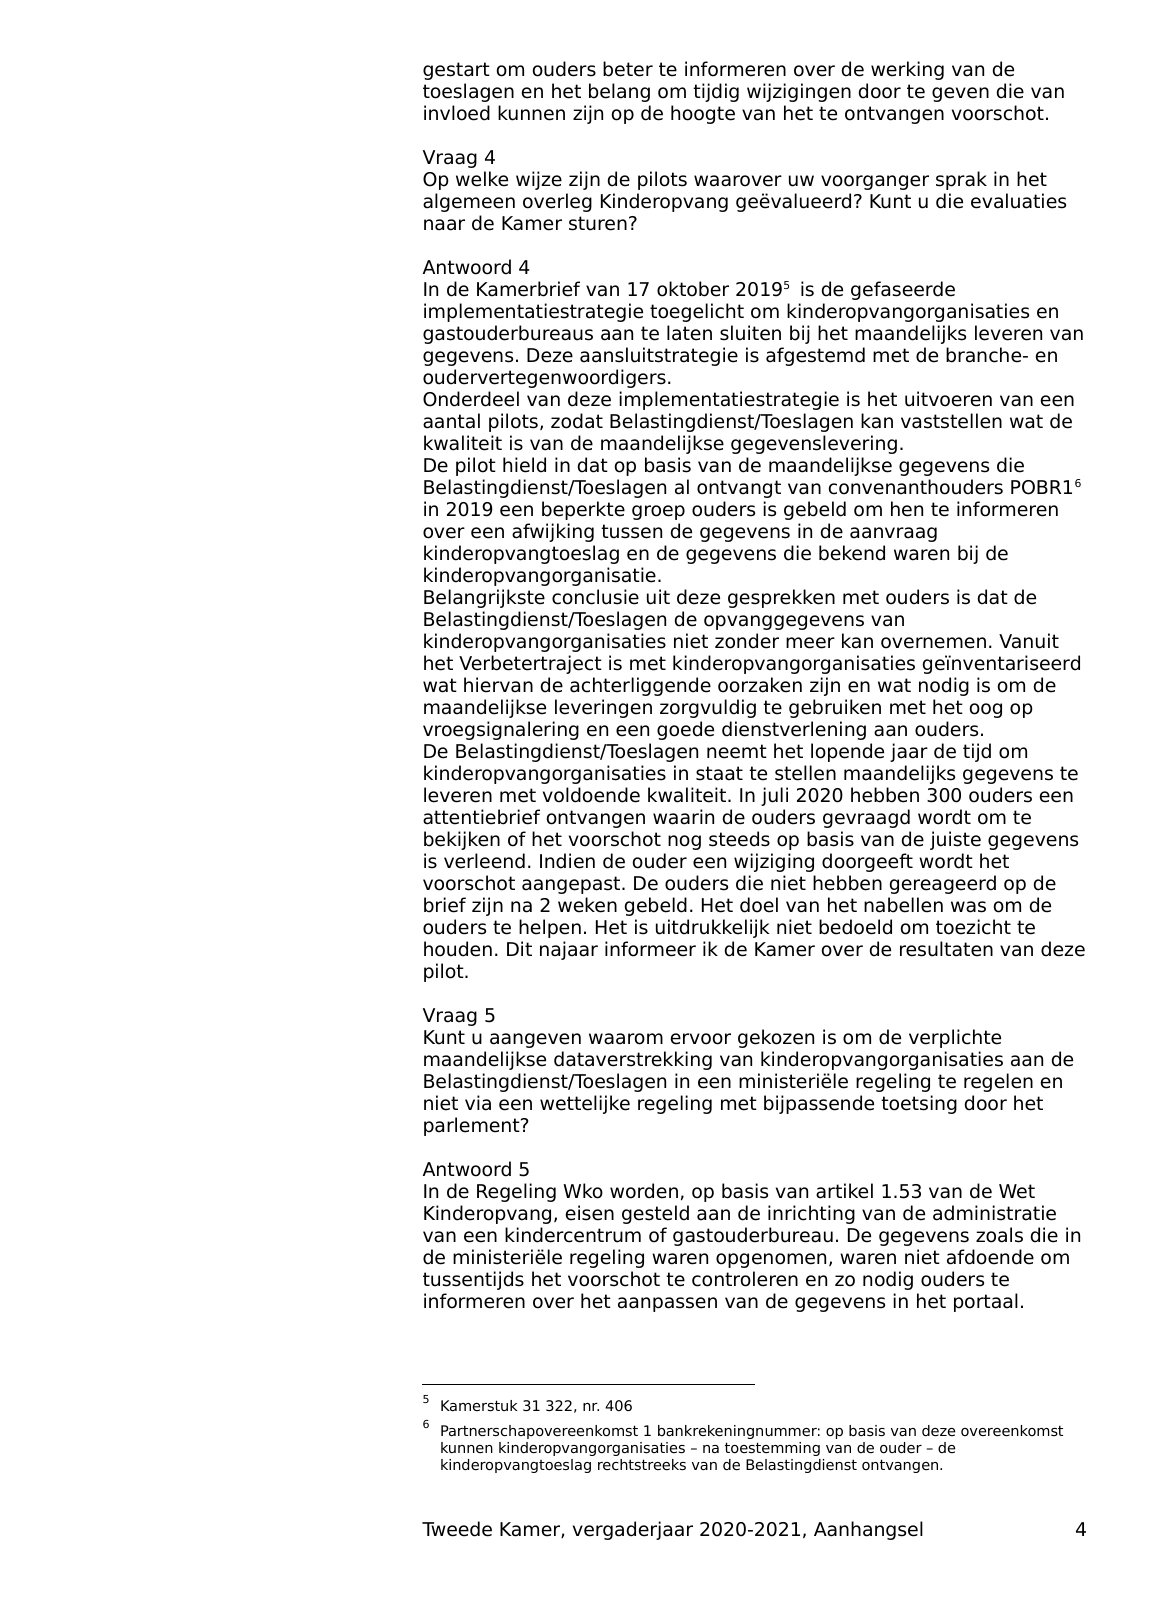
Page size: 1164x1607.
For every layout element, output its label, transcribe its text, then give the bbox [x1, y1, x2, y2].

text Onderdeel van deze implementatiestrategie is het uitvoeren van een aantal pilots, zodat Belastingdienst/Toeslagen kan vaststellen wat de kwaliteit is van de maandelijkse gegevenslevering. [422, 389, 1087, 455]
text Kamerstuk 31 322, nr. 406 [422, 1393, 1087, 1416]
text De pilot hield in dat op basis van de maandelijkse gegevens die Belastingdienst/Toeslagen al ontvangt van convenanthouders POBR1 in 2019 een beperkte groep ouders is gebeld om hen te informeren over een afwijking tussen de gegevens in de aanvraag kinderopvangtoeslag en de gegevens die bekend waren bij de kinderopvangorganisatie. [422, 455, 1087, 587]
text Vraag 5 [422, 1005, 1087, 1027]
text De Belastingdienst/Toeslagen neemt het lopende jaar de tijd om kinderopvangorganisaties in staat te stellen maandelijks gegevens te leveren met voldoende kwaliteit. In juli 2020 hebben 300 ouders een attentiebrief ontvangen waarin de ouders gevraagd wordt om te bekijken of het voorschot nog steeds op basis van de juiste gegevens is verleend. Indien de ouder een wijziging doorgeeft wordt het voorschot aangepast. De ouders die niet hebben gereageerd op de brief zijn na 2 weken gebeld. Het doel van het nabellen was om de ouders te helpen. Het is uitdrukkelijk niet bedoeld om toezicht te houden. Dit najaar informeer ik de Kamer over de resultaten van deze pilot. [422, 741, 1087, 983]
text Partnerschapovereenkomst 1 bankrekeningnummer: op basis van deze overeenkomst kunnen kinderopvangorganisaties – na toestemming van de ouder – de kinderopvangtoeslag rechtstreeks van de Belastingdienst ontvangen. [422, 1418, 1087, 1474]
text Op welke wijze zijn de pilots waarover uw voorganger sprak in het algemeen overleg Kinderopvang geëvalueerd? Kunt u die evaluaties naar de Kamer sturen? [422, 169, 1087, 235]
text Antwoord 4 [422, 257, 1087, 279]
text In de Kamerbrief van 17 oktober 2019 is de gefaseerde implementatiestrategie toegelicht om kinderopvangorganisaties en gastouderbureaus aan te laten sluiten bij het maandelijks leveren van gegevens. Deze aansluitstrategie is afgestemd met de branche- en oudervertegenwoordigers. [422, 279, 1087, 389]
text In de Regeling Wko worden, op basis van artikel 1.53 van de Wet Kinderopvang, eisen gesteld aan de inrichting van de administratie van een kindercentrum of gastouderbureau. De gegevens zoals die in de ministeriële regeling waren opgenomen, waren niet afdoende om tussentijds het voorschot te controleren en zo nodig ouders te informeren over het aanpassen van de gegevens in het portaal. [422, 1181, 1087, 1313]
text Vraag 4 [422, 147, 1087, 169]
text Kunt u aangeven waarom ervoor gekozen is om de verplichte maandelijkse dataverstrekking van kinderopvangorganisaties aan de Belastingdienst/Toeslagen in een ministeriële regeling te regelen en niet via een wettelijke regeling met bijpassende toetsing door het parlement? [422, 1027, 1087, 1137]
text Antwoord 5 [422, 1159, 1087, 1181]
text gestart om ouders beter te informeren over de werking van de toeslagen en het belang om tijdig wijzigingen door te geven die van invloed kunnen zijn op de hoogte van het te ontvangen voorschot. [422, 59, 1087, 125]
text Belangrijkste conclusie uit deze gesprekken met ouders is dat de Belastingdienst/Toeslagen de opvanggegevens van kinderopvangorganisaties niet zonder meer kan overnemen. Vanuit het Verbetertraject is met kinderopvangorganisaties geïnventariseerd wat hiervan de achterliggende oorzaken zijn en wat nodig is om de maandelijkse leveringen zorgvuldig te gebruiken met het oog op vroegsignalering en een goede dienstverlening aan ouders. [422, 587, 1087, 741]
